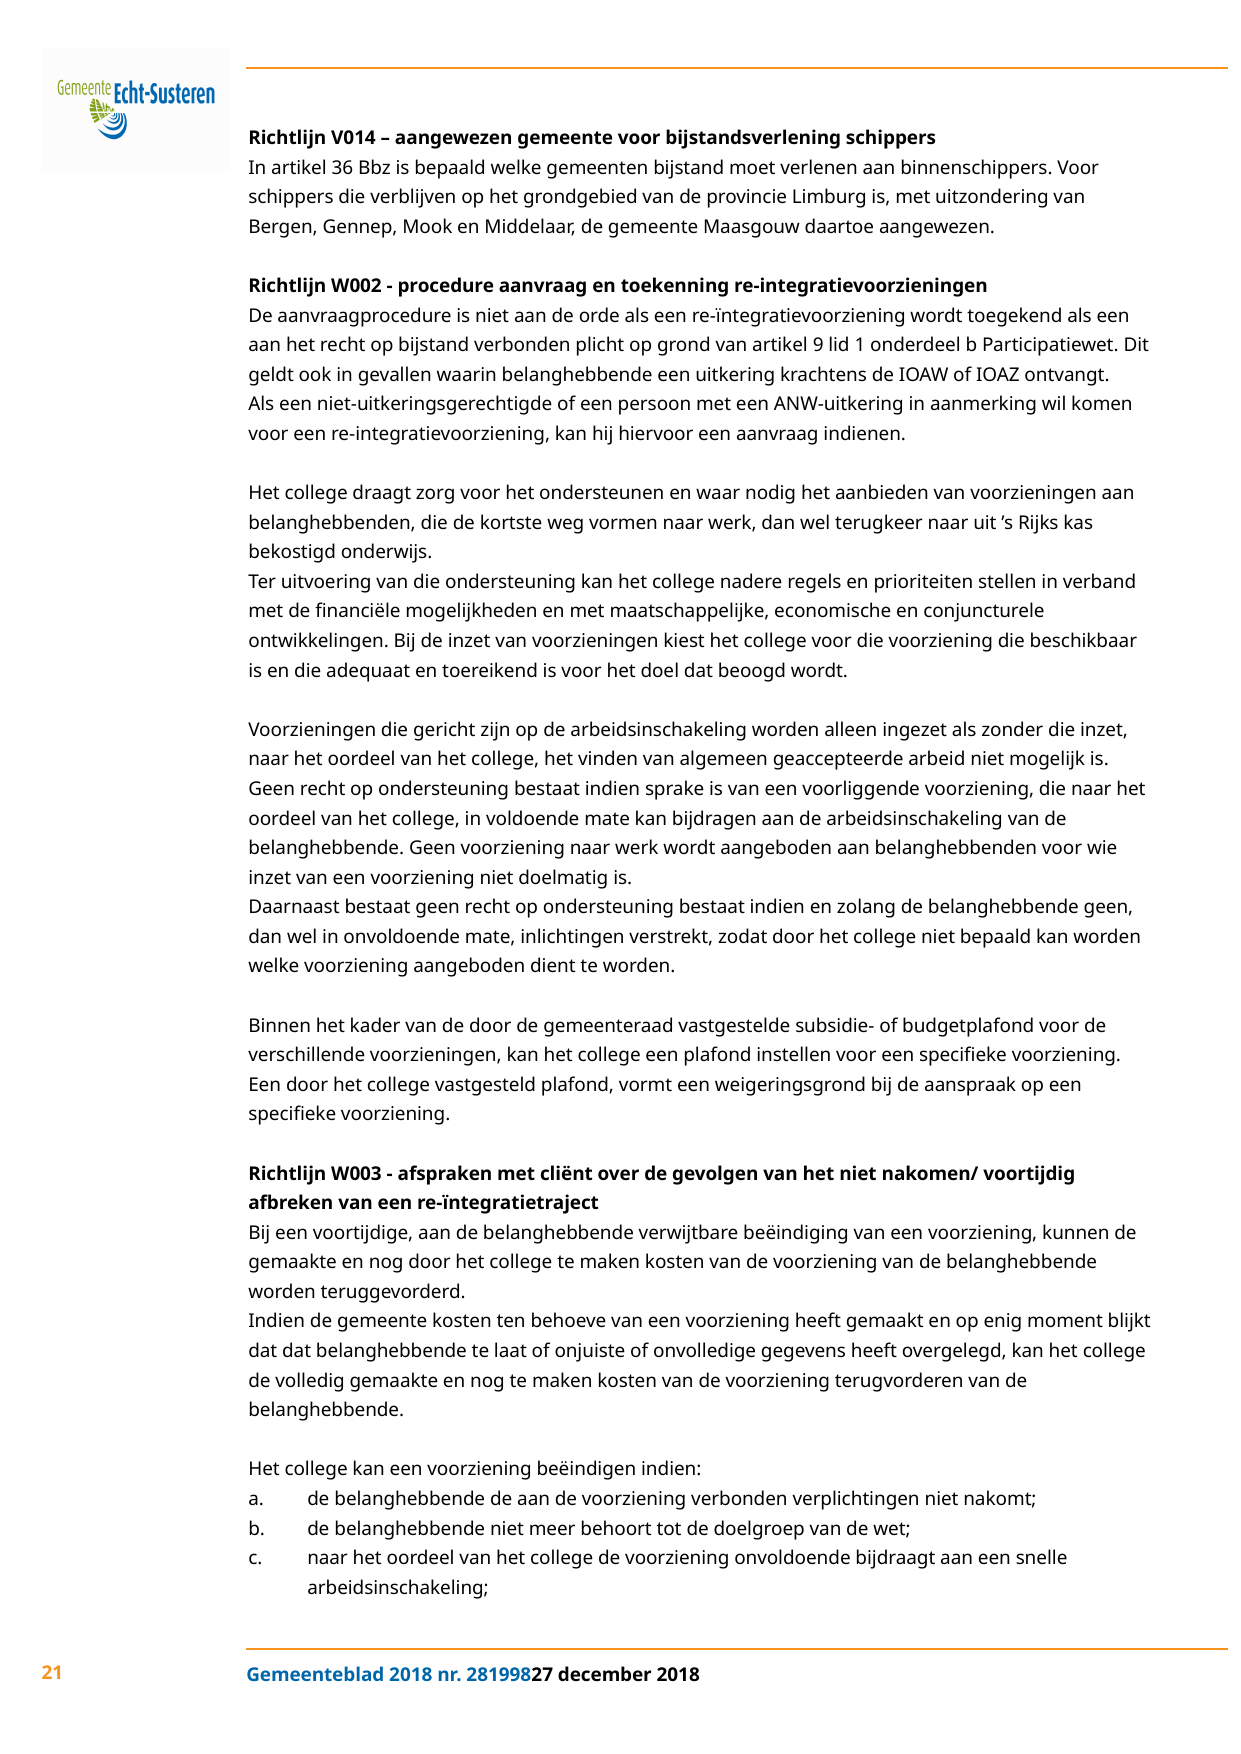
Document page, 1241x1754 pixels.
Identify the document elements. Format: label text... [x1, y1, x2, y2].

text Voorzieningen die gericht zijn op de arbeidsinschakeling worden alleen ingezet als zonder die inzet, naar het oordeel van het college, het vinden van algemeen geaccepteerde arbeid niet mogelijk is. [248, 716, 1152, 771]
list de belanghebbende niet meer behoort tot de doelgroep van de wet; [248, 1515, 1152, 1541]
text Richtlijn W003 - afspraken met cliënt over de gevolgen van het niet nakomen/ voortijdig afbreken van een re-ïntegratietraject [248, 1160, 1152, 1215]
text Richtlijn W002 - procedure aanvraag en toekenning re-integratievoorzieningen [248, 272, 1152, 298]
text Geen recht op ondersteuning bestaat indien sprake is van een voorliggende voorziening, die naar het oordeel van het college, in voldoende mate kan bijdragen aan de arbeidsinschakeling van de belanghebbende. Geen voorziening naar werk wordt aangeboden aan belanghebbenden voor wie inzet van een voorziening niet doelmatig is. [248, 775, 1152, 890]
text Bij een voortijdige, aan de belanghebbende verwijtbare beëindiging van een voorziening, kunnen de gemaakte en nog door het college te maken kosten van de voorziening van de belanghebbende worden teruggevorderd. [248, 1219, 1152, 1304]
text De aanvraagprocedure is niet aan de orde als een re-ïntegratievoorziening wordt toegekend als een aan het recht op bijstand verbonden plicht op grond van artikel 9 lid 1 onderdeel b Participatiewet. Dit geldt ook in gevallen waarin belanghebbende een uitkering krachtens de IOAW of IOAZ ontvangt. [248, 302, 1152, 387]
list de belanghebbende de aan de voorziening verbonden verplichtingen niet nakomt; [248, 1485, 1152, 1511]
text Het college draagt zorg voor het ondersteunen en waar nodig het aanbieden van voorzieningen aan belanghebbenden, die de kortste weg vormen naar werk, dan wel terugkeer naar uit ’s Rijks kas bekostigd onderwijs. [248, 479, 1152, 564]
text Het college kan een voorziening beëindigen indien: [248, 1456, 1152, 1481]
text Richtlijn V014 – aangewezen gemeente voor bijstandsverlening schippers [248, 124, 1152, 150]
text Een door het college vastgesteld plafond, vormt een weigeringsgrond bij de aanspraak op een specifieke voorziening. [248, 1071, 1152, 1126]
text Daarnaast bestaat geen recht op ondersteuning bestaat indien en zolang de belanghebbende geen, dan wel in onvoldoende mate, inlichtingen verstrekt, zodat door het college niet bepaald kan worden welke voorziening aangeboden dient te worden. [248, 893, 1152, 978]
text Indien de gemeente kosten ten behoeve van een voorziening heeft gemaakt en op enig moment blijkt dat dat belanghebbende te laat of onjuiste of onvolledige gegevens heeft overgelegd, kan het college de volledig gemaakte en nog te maken kosten van de voorziening terugvorderen van de belanghebbende. [248, 1308, 1152, 1422]
text In artikel 36 Bbz is bepaald welke gemeenten bijstand moet verlenen aan binnenschippers. Voor schippers die verblijven op het grondgebied van de provincie Limburg is, met uitzondering van Bergen, Gennep, Mook en Middelaar, de gemeente Maasgouw daartoe aangewezen. [248, 154, 1152, 239]
text Als een niet-uitkeringsgerechtigde of een persoon met een ANW-uitkering in aanmerking wil komen voor een re-integratievoorziening, kan hij hiervoor een aanvraag indienen. [248, 391, 1152, 446]
text Binnen het kader van de door de gemeenteraad vastgestelde subsidie- of budgetplafond voor de verschillende voorzieningen, kan het college een plafond instellen voor een specifieke voorziening. [248, 1012, 1152, 1067]
picture [41, 47, 231, 172]
text Ter uitvoering van die ondersteuning kan het college nadere regels en prioriteiten stellen in verband met de financiële mogelijkheden en met maatschappelijke, economische en conjuncturele ontwikkelingen. Bij de inzet van voorzieningen kiest het college voor die voorziening die beschikbaar is en die adequaat en toereikend is voor het doel dat beoogd wordt. [248, 568, 1152, 683]
list naar het oordeel van het college de voorziening onvoldoende bijdraagt aan een snelle arbeidsinschakeling; [248, 1544, 1152, 1600]
